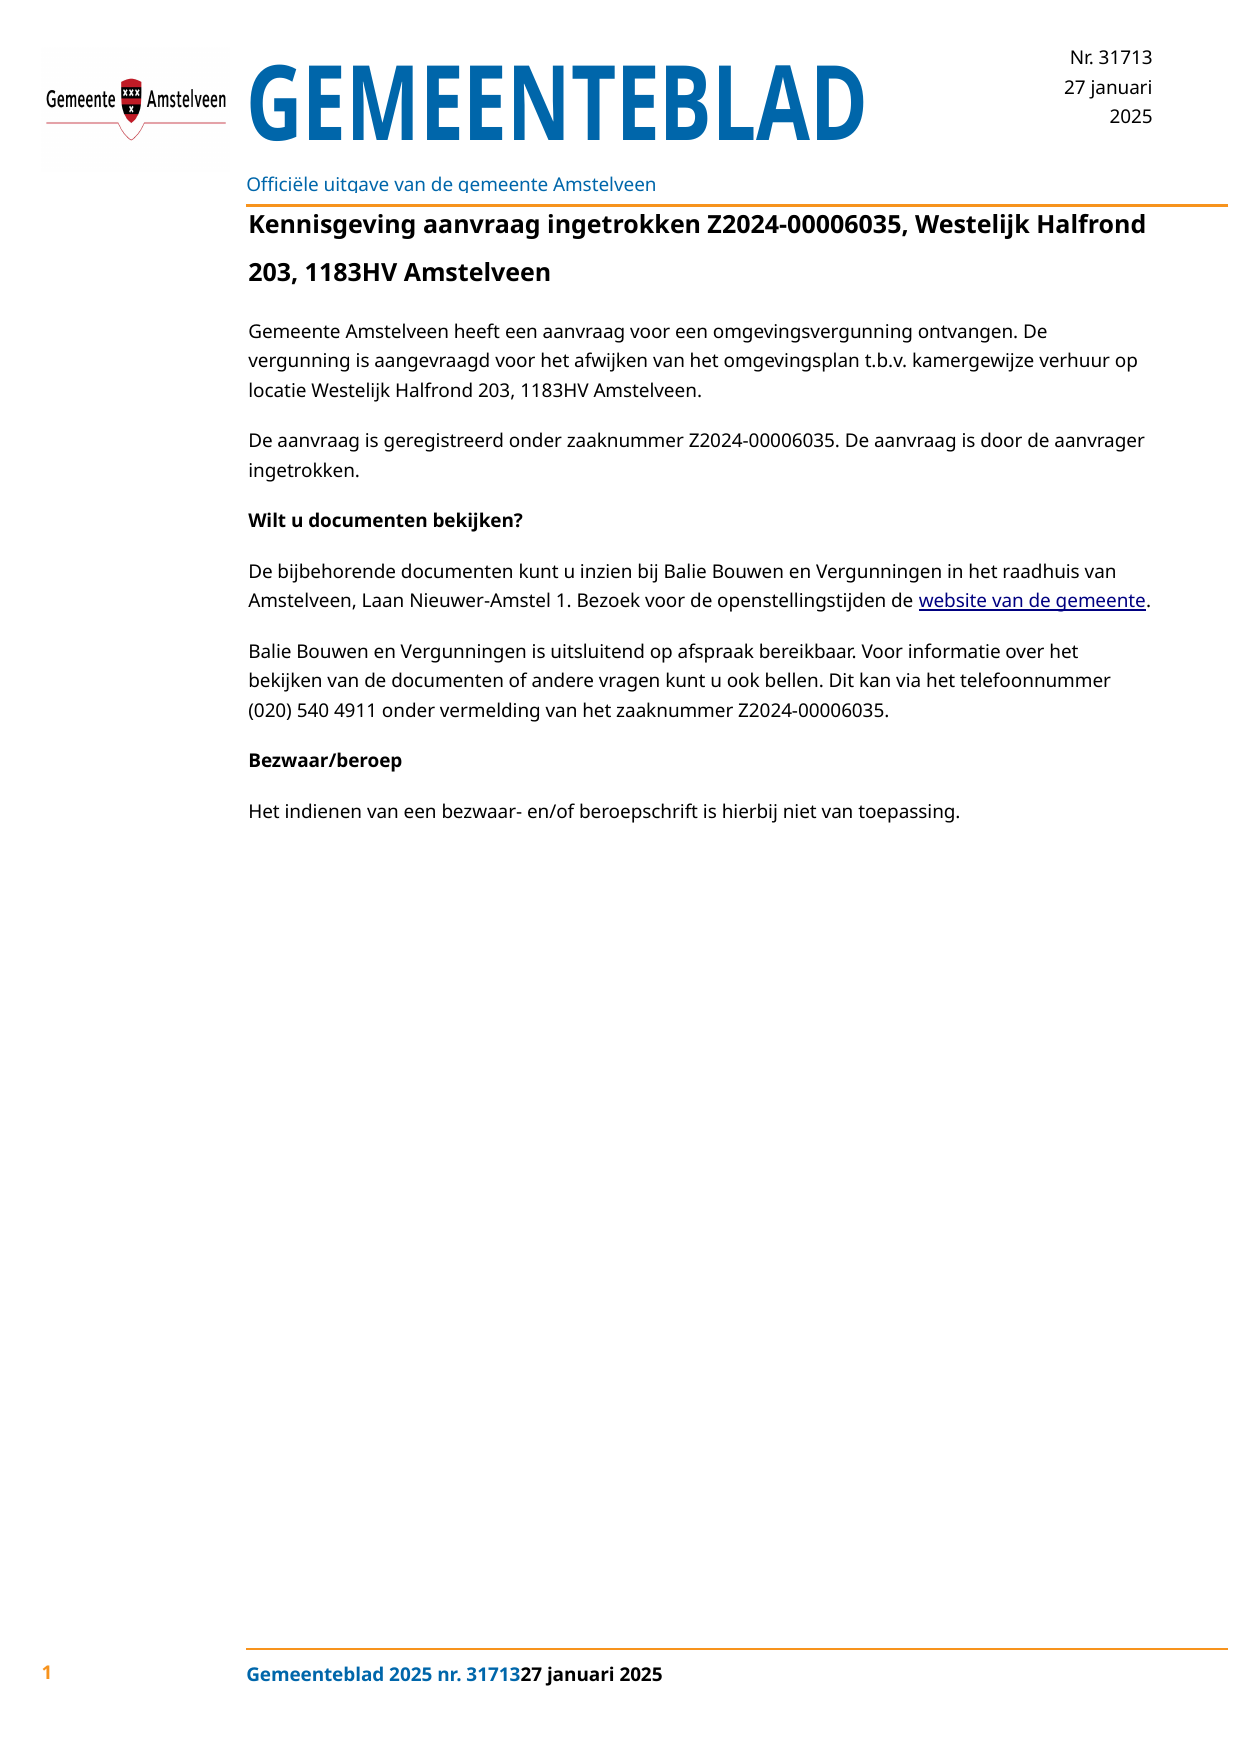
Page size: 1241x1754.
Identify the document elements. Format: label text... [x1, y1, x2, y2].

text Gemeente Amstelveen heeft een aanvraag voor een omgevingsvergunning ontvangen. De vergunning is aangevraagd voor het afwijken van het omgevingsplan t.b.v. kamergewijze verhuur op locatie Westelijk Halfrond 203, 1183HV Amstelveen. [248, 318, 1152, 403]
picture [41, 47, 231, 172]
text Wilt u documenten bekijken? [248, 507, 1152, 533]
text Balie Bouwen en Vergunningen is uitsluitend op afspraak bereikbaar. Voor informatie over het bekijken van de documenten of andere vragen kunt u ook bellen. Dit kan via het telefoonnummer (020) 540 4911 onder vermelding van het zaaknummer Z2024-00006035. [248, 638, 1152, 723]
text Kennisgeving aanvraag ingetrokken Z2024-00006035, Westelijk Halfrond 203, 1183HV Amstelveen [248, 207, 1152, 288]
text Het indienen van een bezwaar- en/of beroepschrift is hierbij niet van toepassing. [248, 798, 1152, 824]
text Bezwaar/beroep [248, 747, 1152, 773]
text De aanvraag is geregistreerd onder zaaknummer Z2024-00006035. De aanvraag is door de aanvrager ingetrokken. [248, 427, 1152, 483]
text De bijbehorende documenten kunt u inzien bij Balie Bouwen en Vergunningen in het raadhuis van Amstelveen, Laan Nieuwer-Amstel 1. Bezoek voor de openstellingstijden de website van de gemeente. [248, 558, 1152, 613]
